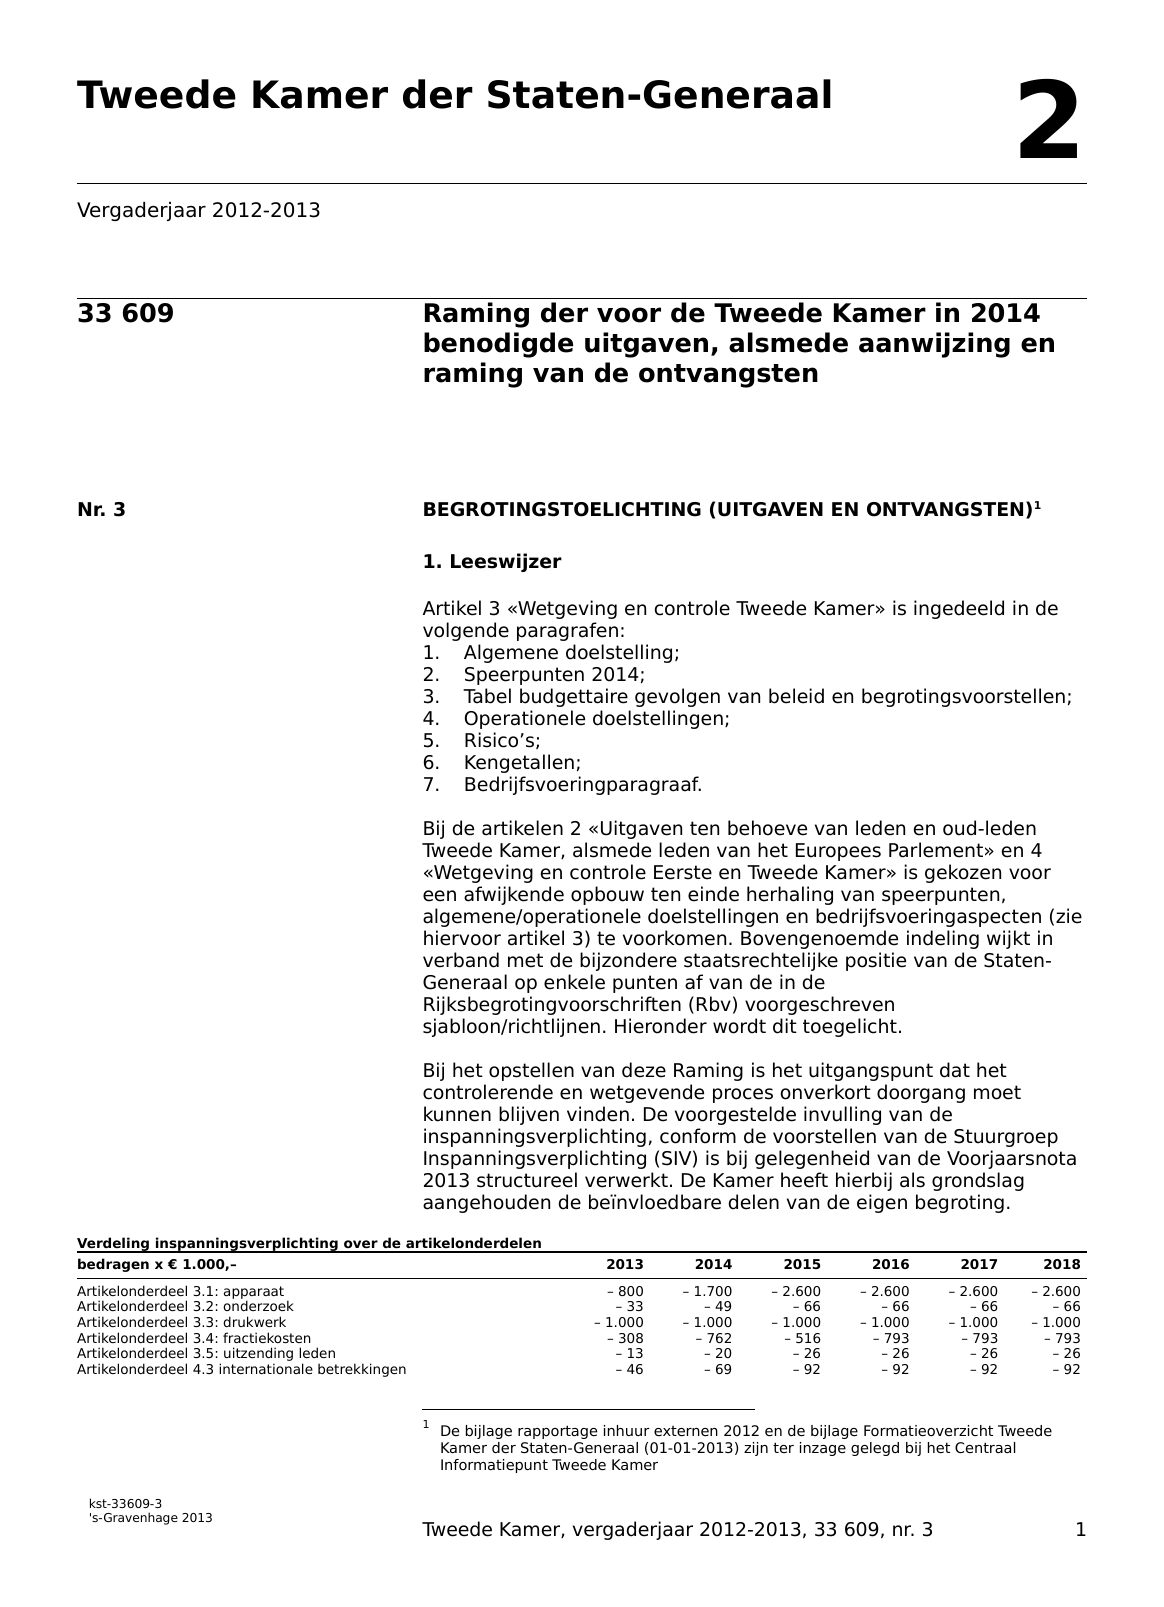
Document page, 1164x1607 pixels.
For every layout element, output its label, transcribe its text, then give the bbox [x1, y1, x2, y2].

table_header Verdeling inspanningsverplichting over de artikelonderdelen [77, 1236, 1087, 1251]
table_cell – 1.700 [650, 1279, 738, 1299]
subtitle Nr. 3 BEGROTINGSTOELICHTING (UITGAVEN EN ONTVANGSTEN) [77, 499, 1087, 521]
text 6. Kengetallen; [422, 752, 1087, 774]
text De bijlage rapportage inhuur externen 2012 en de bijlage Formatieoverzicht Tweede Kamer der Staten-Generaal (01-01-2013) zijn ter inzage gelegd bij het Centraal Informatiepunt Tweede Kamer [422, 1418, 1087, 1474]
text 's-Gravenhage 2013 [88, 1511, 323, 1525]
text 2. Speerpunten 2014; [422, 664, 1087, 686]
table_cell – 793 [1004, 1331, 1087, 1346]
table_cell – 1.000 [915, 1315, 1004, 1331]
table_header 2 [886, 59, 1087, 183]
table_cell Vergaderjaar 2012-2013 [77, 184, 1087, 298]
text kst-33609-3 [88, 1497, 323, 1511]
table_cell – 66 [738, 1299, 827, 1315]
table_cell – 1.000 [827, 1315, 915, 1331]
table_cell – 26 [827, 1346, 915, 1362]
table_cell – 92 [1004, 1362, 1087, 1378]
table_cell – 66 [915, 1299, 1004, 1315]
text Bij het opstellen van deze Raming is het uitgangspunt dat het controlerende en wetgevende proces onverkort doorgang moet kunnen blijven vinden. De voorgestelde invulling van de inspanningsverplichting, conform de voorstellen van de Stuurgroep Inspanningsverplichting (SIV) is bij gelegenheid van de Voorjaarsnota 2013 structureel verwerkt. De Kamer heeft hierbij als grondslag aangehouden de beïnvloedbare delen van de eigen begroting. [422, 1060, 1087, 1214]
table_cell – 2.600 [1004, 1279, 1087, 1299]
subtitle 1. Leeswijzer [422, 551, 1087, 573]
table_cell Artikelonderdeel 3.5: uitzending leden [77, 1346, 561, 1362]
table_cell – 49 [650, 1299, 738, 1315]
table_cell Artikelonderdeel 3.3: drukwerk [77, 1315, 561, 1331]
table_cell – 92 [827, 1362, 915, 1378]
table_cell – 2.600 [738, 1279, 827, 1299]
table_cell – 69 [650, 1362, 738, 1378]
table_cell Artikelonderdeel 3.2: onderzoek [77, 1299, 561, 1315]
text 7. Bedrijfsvoeringparagraaf. [422, 774, 1087, 796]
text 5. Risico’s; [422, 730, 1087, 752]
text Bij de artikelen 2 «Uitgaven ten behoeve van leden en oud-leden Tweede Kamer, alsmede leden van het Europees Parlement» en 4 «Wetgeving en controle Eerste en Tweede Kamer» is gekozen voor een afwijkende opbouw ten einde herhaling van speerpunten, algemene/operationele doelstellingen en bedrijfsvoeringaspecten (zie hiervoor artikel 3) te voorkomen. Bovengenoemde indeling wijkt in verband met de bijzondere staatsrechtelijke positie van de Staten-Generaal op enkele punten af van de in de Rijksbegrotingvoorschriften (Rbv) voorgeschreven sjabloon/richtlijnen. Hieronder wordt dit toegelicht. [422, 818, 1087, 1038]
table_cell – 92 [915, 1362, 1004, 1378]
text 4. Operationele doelstellingen; [422, 708, 1087, 730]
table_cell – 33 [561, 1299, 649, 1315]
table_cell – 800 [561, 1279, 649, 1299]
table_cell – 1.000 [561, 1315, 649, 1331]
table_header Tweede Kamer der Staten-Generaal [77, 59, 886, 183]
table_cell – 26 [738, 1346, 827, 1362]
table_cell – 26 [915, 1346, 1004, 1362]
text 3. Tabel budgettaire gevolgen van beleid en begrotingsvoorstellen; [422, 686, 1087, 708]
table_cell bedragen x € 1.000,– [77, 1253, 561, 1278]
table_cell Artikelonderdeel 4.3 internationale betrekkingen [77, 1362, 561, 1378]
table_cell 2017 [915, 1253, 1004, 1278]
table_cell Artikelonderdeel 3.4: fractiekosten [77, 1331, 561, 1346]
table_cell – 66 [1004, 1299, 1087, 1315]
table_cell – 20 [650, 1346, 738, 1362]
table_cell – 2.600 [915, 1279, 1004, 1299]
table_cell – 26 [1004, 1346, 1087, 1362]
table_cell – 762 [650, 1331, 738, 1346]
table_cell – 92 [738, 1362, 827, 1378]
table_cell – 793 [827, 1331, 915, 1346]
text 1. Algemene doelstelling; [422, 642, 1087, 664]
subtitle 33 609 Raming der voor de Tweede Kamer in 2014 benodigde uitgaven, alsmede aanwijzing en raming van de ontvangsten [77, 299, 1087, 388]
table_cell 2018 [1004, 1253, 1087, 1278]
table_cell 2015 [738, 1253, 827, 1278]
table_cell – 1.000 [1004, 1315, 1087, 1331]
table_cell 2016 [827, 1253, 915, 1278]
table_cell Artikelonderdeel 3.1: apparaat [77, 1279, 561, 1299]
table_cell – 13 [561, 1346, 649, 1362]
table_cell – 516 [738, 1331, 827, 1346]
table_cell 2013 [561, 1253, 649, 1278]
table_cell – 308 [561, 1331, 649, 1346]
table_cell – 1.000 [650, 1315, 738, 1331]
table_cell – 46 [561, 1362, 649, 1378]
table_cell – 793 [915, 1331, 1004, 1346]
text Artikel 3 «Wetgeving en controle Tweede Kamer» is ingedeeld in de volgende paragrafen: [422, 598, 1087, 642]
table_cell – 66 [827, 1299, 915, 1315]
table_cell – 2.600 [827, 1279, 915, 1299]
table_cell 2014 [650, 1253, 738, 1278]
table_cell – 1.000 [738, 1315, 827, 1331]
